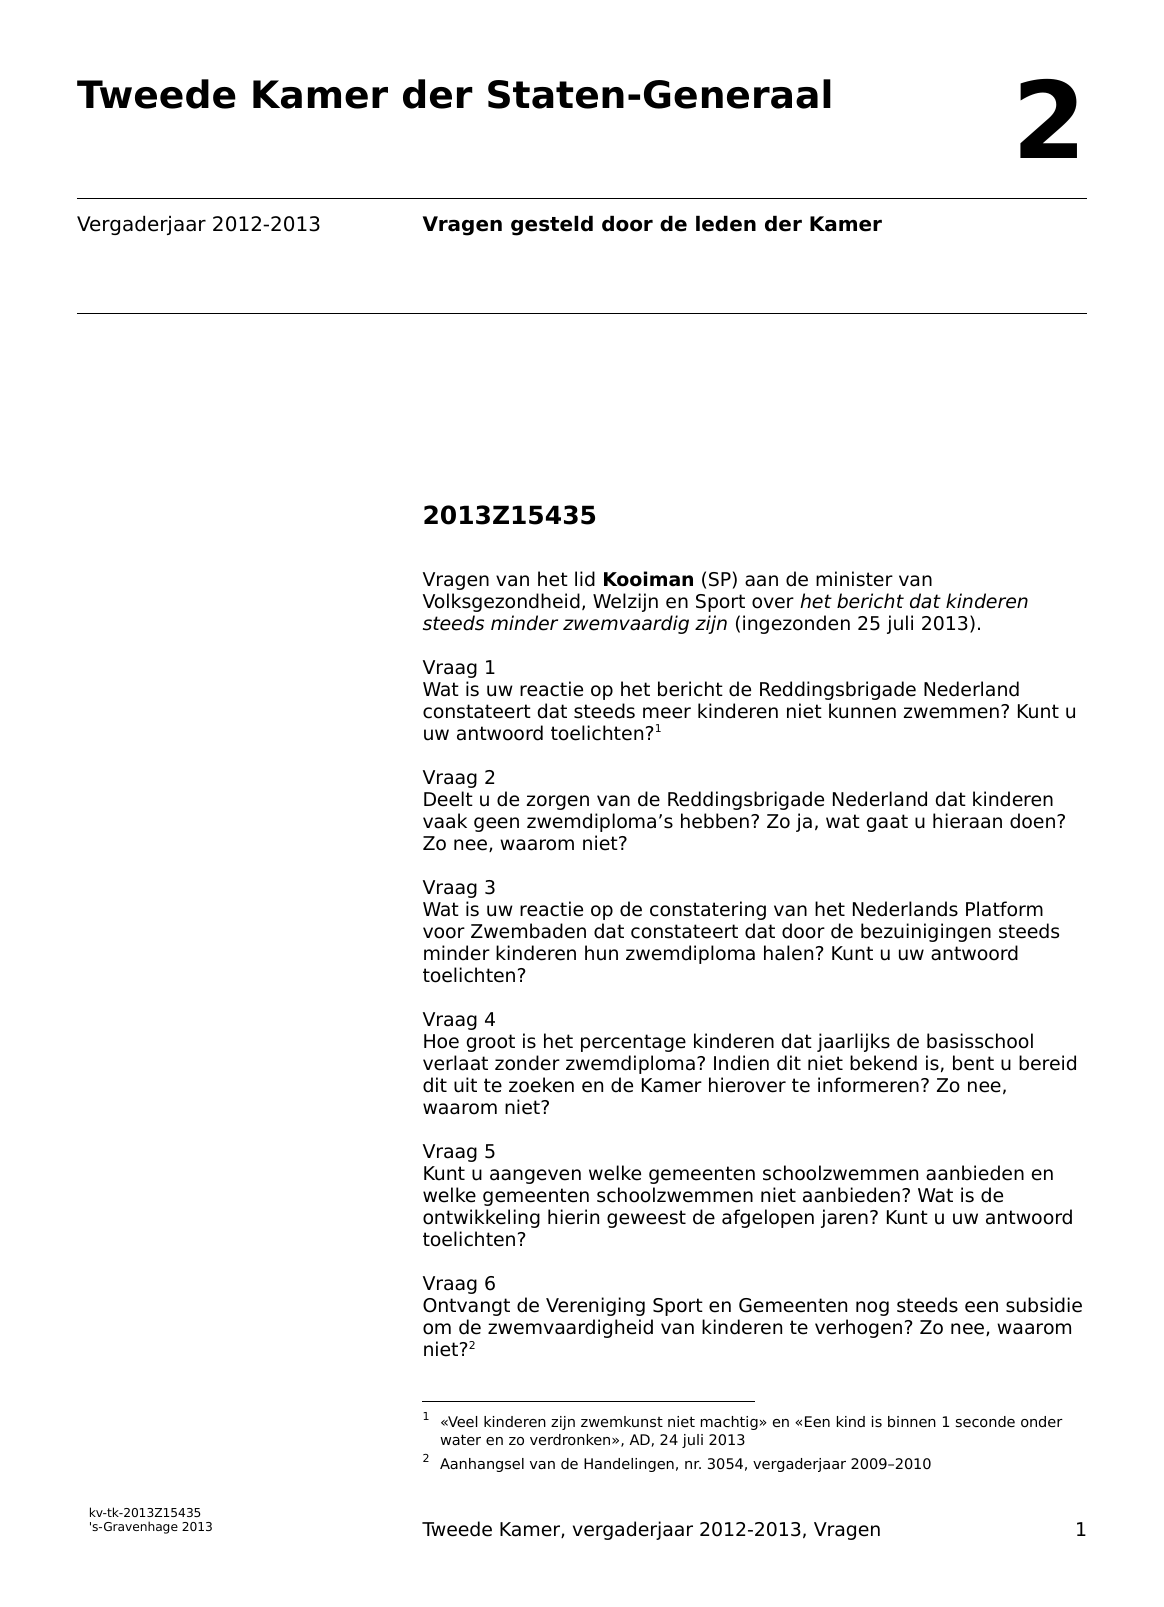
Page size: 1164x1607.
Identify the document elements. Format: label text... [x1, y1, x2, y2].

text Wat is uw reactie op het bericht de Reddingsbrigade Nederland constateert dat steeds meer kinderen niet kunnen zwemmen? Kunt u uw antwoord toelichten? [422, 679, 1087, 745]
text Vraag 4 [422, 1009, 1087, 1031]
text Vraag 3 [422, 877, 1087, 899]
text Wat is uw reactie op de constatering van het Nederlands Platform voor Zwembaden dat constateert dat door de bezuinigingen steeds minder kinderen hun zwemdiploma halen? Kunt u uw antwoord toelichten? [422, 899, 1087, 987]
table_header 2 [886, 59, 1087, 198]
text Vragen van het lid Kooiman (SP) aan de minister van Volksgezondheid, Welzijn en Sport over het bericht dat kinderen steeds minder zwemvaardig zijn (ingezonden 25 juli 2013). [422, 569, 1087, 635]
text Aanhangsel van de Handelingen, nr. 3054, vergaderjaar 2009–2010 [422, 1452, 1087, 1474]
table_header Tweede Kamer der Staten-Generaal [77, 59, 886, 198]
text Hoe groot is het percentage kinderen dat jaarlijks de basisschool verlaat zonder zwemdiploma? Indien dit niet bekend is, bent u bereid dit uit te zoeken en de Kamer hierover te informeren? Zo nee, waarom niet? [422, 1031, 1087, 1119]
text Kunt u aangeven welke gemeenten schoolzwemmen aanbieden en welke gemeenten schoolzwemmen niet aanbieden? Wat is de ontwikkeling hierin geweest de afgelopen jaren? Kunt u uw antwoord toelichten? [422, 1163, 1087, 1251]
text Vraag 5 [422, 1141, 1087, 1163]
text Vraag 2 [422, 767, 1087, 789]
text Deelt u de zorgen van de Reddingsbrigade Nederland dat kinderen vaak geen zwemdiploma’s hebben? Zo ja, wat gaat u hieraan doen? Zo nee, waarom niet? [422, 789, 1087, 855]
text «Veel kinderen zijn zwemkunst niet machtig» en «Een kind is binnen 1 seconde onder water en zo verdronken», AD, 24 juli 2013 [422, 1410, 1087, 1449]
table_cell Vragen gesteld door de leden der Kamer [422, 199, 1087, 313]
text Ontvangt de Vereniging Sport en Gemeenten nog steeds een subsidie om de zwemvaardigheid van kinderen te verhogen? Zo nee, waarom niet? [422, 1295, 1087, 1361]
text 2013Z15435 [422, 501, 1087, 531]
text Vraag 1 [422, 657, 1087, 679]
table_cell Vergaderjaar 2012-2013 [77, 199, 422, 313]
text 's-Gravenhage 2013 [88, 1520, 323, 1534]
text kv-tk-2013Z15435 [88, 1506, 323, 1520]
text Vraag 6 [422, 1273, 1087, 1295]
